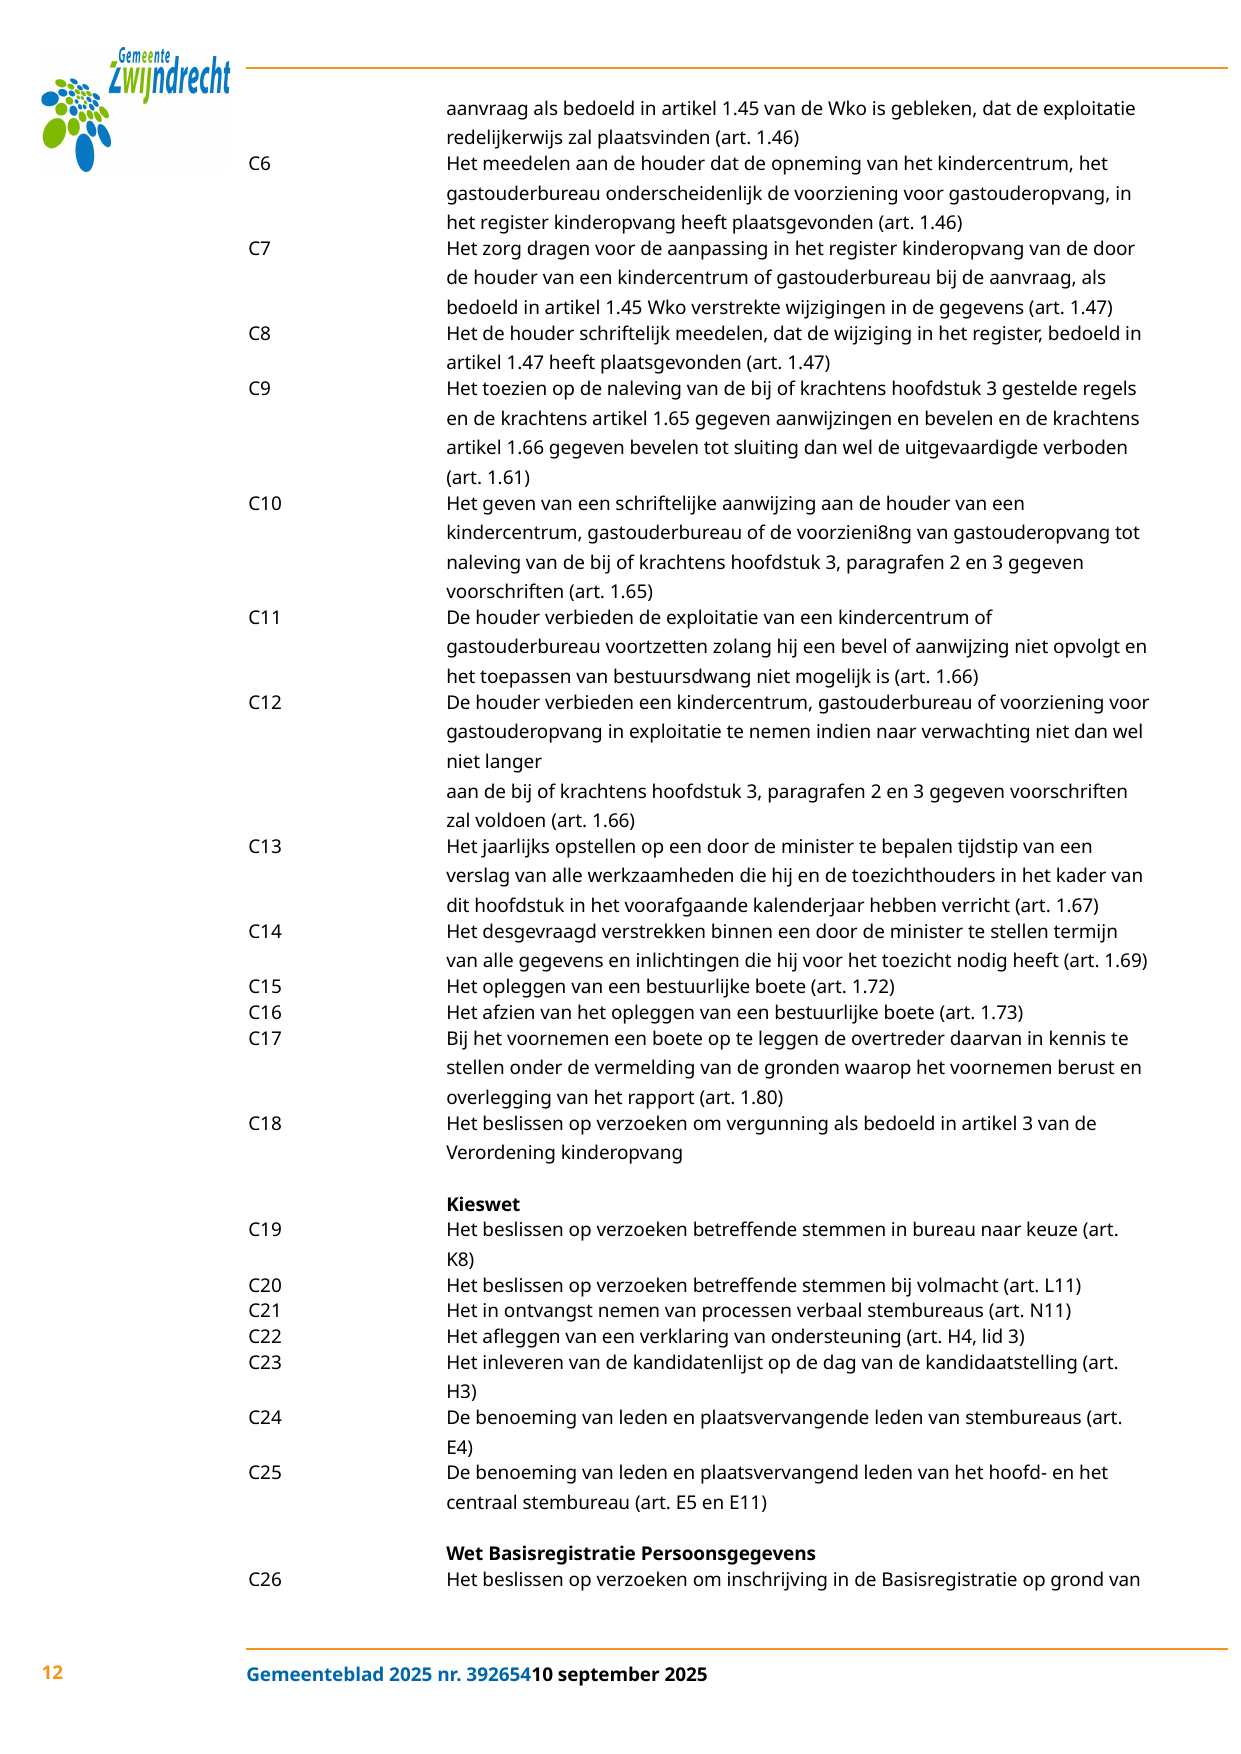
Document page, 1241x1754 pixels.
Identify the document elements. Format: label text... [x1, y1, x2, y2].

table_cell Het de houder schriftelijk meedelen, dat de wijziging in het register, bedoeld in artikel 1.47 heeft plaatsgevonden (art. 1.47) [446, 320, 1152, 375]
table_cell Bij het voornemen een boete op te leggen de overtreder daarvan in kennis te stellen onder de vermelding van de gronden waarop het voornemen berust en overlegging van het rapport (art. 1.80) [446, 1025, 1152, 1110]
table_cell C8 [248, 320, 446, 375]
table_cell C26 [248, 1566, 446, 1592]
table_cell C6 [248, 150, 446, 235]
table_cell Kieswet [446, 1191, 1152, 1216]
table_cell C9 [248, 375, 446, 490]
table_cell C17 [248, 1025, 446, 1110]
table_cell [248, 95, 446, 150]
table_cell C14 [248, 918, 446, 973]
table_cell C12 [248, 689, 446, 833]
table_cell [446, 1165, 1152, 1191]
table_cell C18 [248, 1110, 446, 1165]
table_cell Het toezien op de naleving van de bij of krachtens hoofdstuk 3 gestelde regels en de krachtens artikel 1.65 gegeven aanwijzingen en bevelen en de krachtens artikel 1.66 gegeven bevelen tot sluiting dan wel de uitgevaardigde verboden (art. 1.61) [446, 375, 1152, 490]
table_cell C16 [248, 999, 446, 1025]
table_cell C15 [248, 973, 446, 999]
table_cell De houder verbieden een kindercentrum, gastouderbureau of voorziening voor gastouderopvang in exploitatie te nemen indien naar verwachting niet dan wel niet langer aan de bij of krachtens hoofdstuk 3, paragrafen 2 en 3 gegeven voorschriften zal voldoen (art. 1.66) [446, 689, 1152, 833]
table_cell Het afzien van het opleggen van een bestuurlijke boete (art. 1.73) [446, 999, 1152, 1025]
table_cell C10 [248, 490, 446, 604]
table_cell [248, 1165, 446, 1191]
table_cell Het inleveren van de kandidatenlijst op de dag van de kandidaatstelling (art. H3) [446, 1349, 1152, 1404]
table_cell Het beslissen op verzoeken betreffende stemmen bij volmacht (art. L11) [446, 1272, 1152, 1297]
table_cell Het beslissen op verzoeken betreffende stemmen in bureau naar keuze (art. K8) [446, 1216, 1152, 1272]
picture [41, 47, 231, 172]
table_cell [446, 1515, 1152, 1541]
table_cell C21 [248, 1298, 446, 1323]
table_cell Het beslissen op verzoeken om vergunning als bedoeld in artikel 3 van de Verordening kinderopvang [446, 1110, 1152, 1165]
table_cell C22 [248, 1323, 446, 1349]
table_cell Het zorg dragen voor de aanpassing in het register kinderopvang van de door de houder van een kindercentrum of gastouderbureau bij de aanvraag, als bedoeld in artikel 1.45 Wko verstrekte wijzigingen in de gegevens (art. 1.47) [446, 235, 1152, 320]
table_cell [248, 1541, 446, 1566]
table_cell C19 [248, 1216, 446, 1272]
table_cell Het beslissen op verzoeken om inschrijving in de Basisregistratie op grond van [446, 1566, 1152, 1592]
table_cell Het meedelen aan de houder dat de opneming van het kindercentrum, het gastouderbureau onderscheidenlijk de voorziening voor gastouderopvang, in het register kinderopvang heeft plaatsgevonden (art. 1.46) [446, 150, 1152, 235]
table_cell C7 [248, 235, 446, 320]
table_cell C13 [248, 833, 446, 918]
table_cell Het desgevraagd verstrekken binnen een door de minister te stellen termijn van alle gegevens en inlichtingen die hij voor het toezicht nodig heeft (art. 1.69) [446, 918, 1152, 973]
table_cell Het afleggen van een verklaring van ondersteuning (art. H4, lid 3) [446, 1323, 1152, 1349]
table_cell [248, 1515, 446, 1541]
table_cell Het in ontvangst nemen van processen verbaal stembureaus (art. N11) [446, 1298, 1152, 1323]
table_cell Het geven van een schriftelijke aanwijzing aan de houder van een kindercentrum, gastouderbureau of de voorzieni8ng van gastouderopvang tot naleving van de bij of krachtens hoofdstuk 3, paragrafen 2 en 3 gegeven voorschriften (art. 1.65) [446, 490, 1152, 604]
table_cell Het opleggen van een bestuurlijke boete (art. 1.72) [446, 973, 1152, 999]
table_cell C20 [248, 1272, 446, 1297]
table_cell C24 [248, 1404, 446, 1459]
table_cell Wet Basisregistratie Persoonsgegevens [446, 1541, 1152, 1566]
table_cell Het jaarlijks opstellen op een door de minister te bepalen tijdstip van een verslag van alle werkzaamheden die hij en de toezichthouders in het kader van dit hoofdstuk in het voorafgaande kalenderjaar hebben verricht (art. 1.67) [446, 833, 1152, 918]
table_cell De benoeming van leden en plaatsvervangend leden van het hoofd- en het centraal stembureau (art. E5 en E11) [446, 1460, 1152, 1515]
table_cell C25 [248, 1460, 446, 1515]
table_cell C23 [248, 1349, 446, 1404]
table_cell De benoeming van leden en plaatsvervangende leden van stembureaus (art. E4) [446, 1404, 1152, 1459]
table_cell aanvraag als bedoeld in artikel 1.45 van de Wko is gebleken, dat de exploitatie redelijkerwijs zal plaatsvinden (art. 1.46) [446, 95, 1152, 150]
table_cell [248, 1191, 446, 1216]
table_cell C11 [248, 604, 446, 689]
table_cell De houder verbieden de exploitatie van een kindercentrum of gastouderbureau voortzetten zolang hij een bevel of aanwijzing niet opvolgt en het toepassen van bestuursdwang niet mogelijk is (art. 1.66) [446, 604, 1152, 689]
